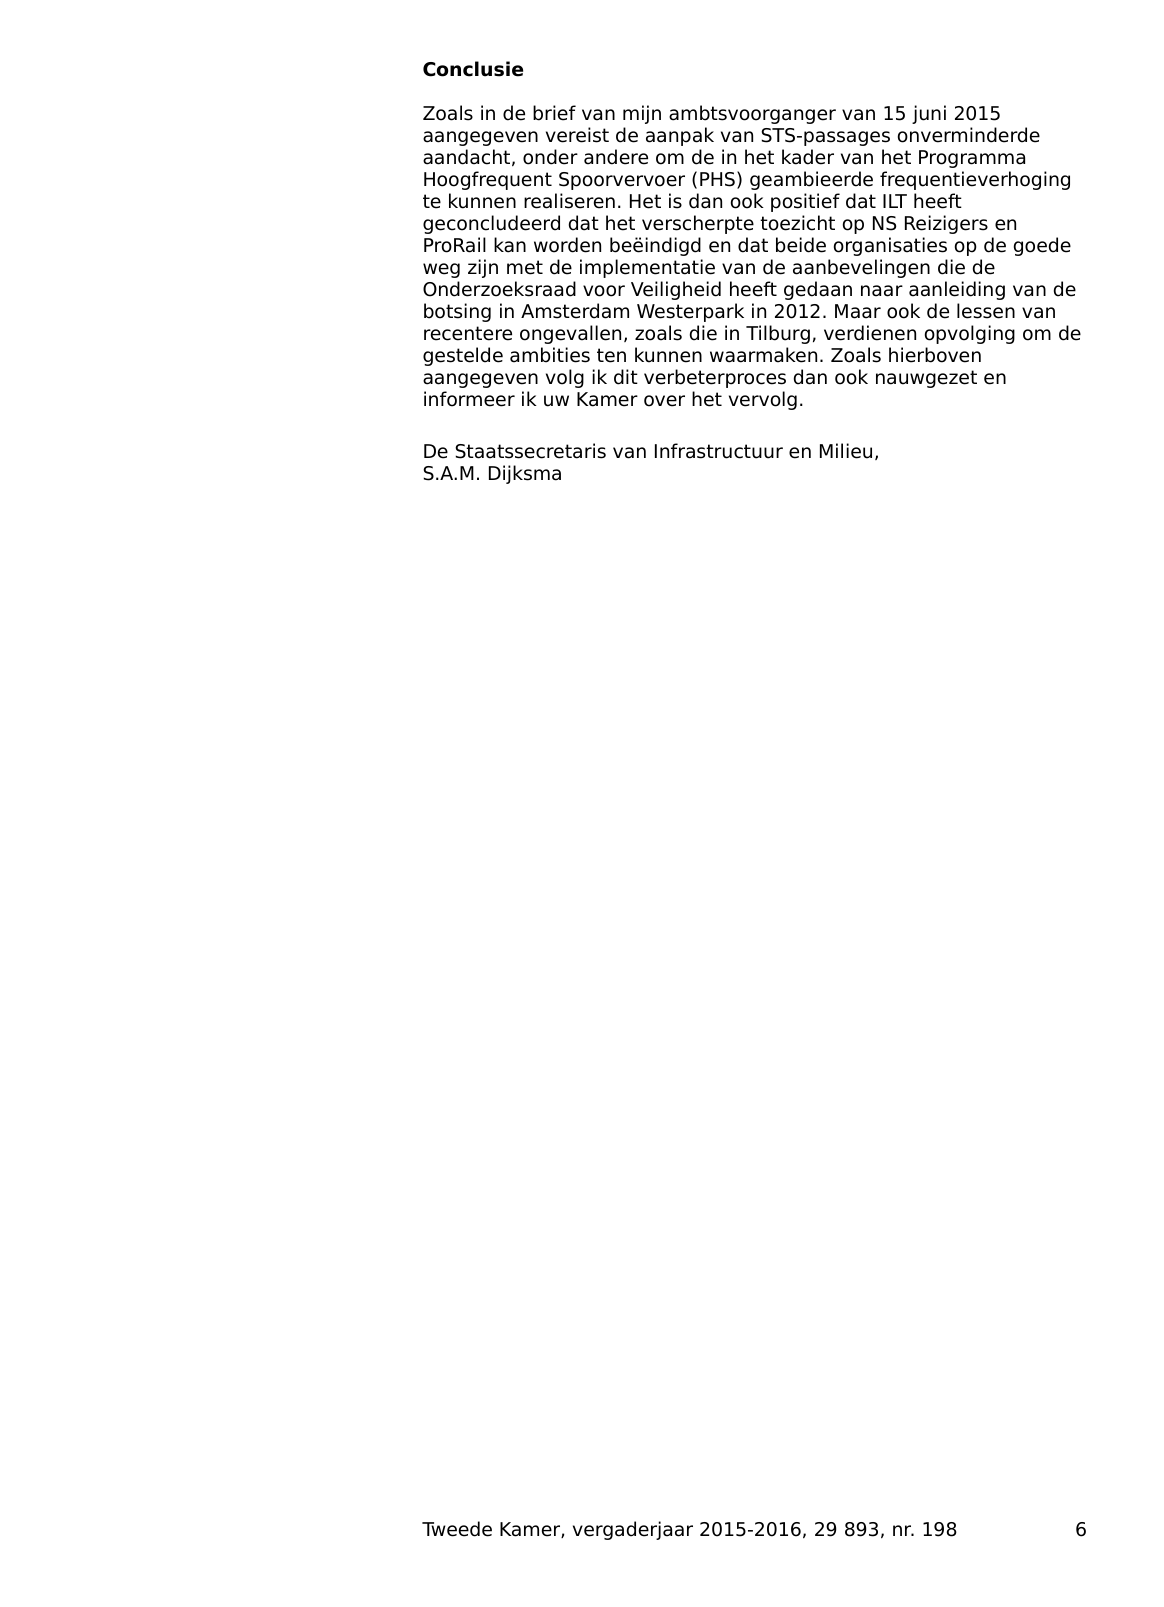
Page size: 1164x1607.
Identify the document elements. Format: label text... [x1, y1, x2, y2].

text Zoals in de brief van mijn ambtsvoorganger van 15 juni 2015 aangegeven vereist de aanpak van STS-passages onverminderde aandacht, onder andere om de in het kader van het Programma Hoogfrequent Spoorvervoer (PHS) geambieerde frequentieverhoging te kunnen realiseren. Het is dan ook positief dat ILT heeft geconcludeerd dat het verscherpte toezicht op NS Reizigers en ProRail kan worden beëindigd en dat beide organisaties op de goede weg zijn met de implementatie van de aanbevelingen die de Onderzoeksraad voor Veiligheid heeft gedaan naar aanleiding van de botsing in Amsterdam Westerpark in 2012. Maar ook de lessen van recentere ongevallen, zoals die in Tilburg, verdienen opvolging om de gestelde ambities ten kunnen waarmaken. Zoals hierboven aangegeven volg ik dit verbeterproces dan ook nauwgezet en informeer ik uw Kamer over het vervolg. [422, 103, 1087, 411]
subtitle Conclusie [422, 59, 1087, 81]
text De Staatssecretaris van Infrastructuur en Milieu, S.A.M. Dijksma [422, 441, 1087, 485]
